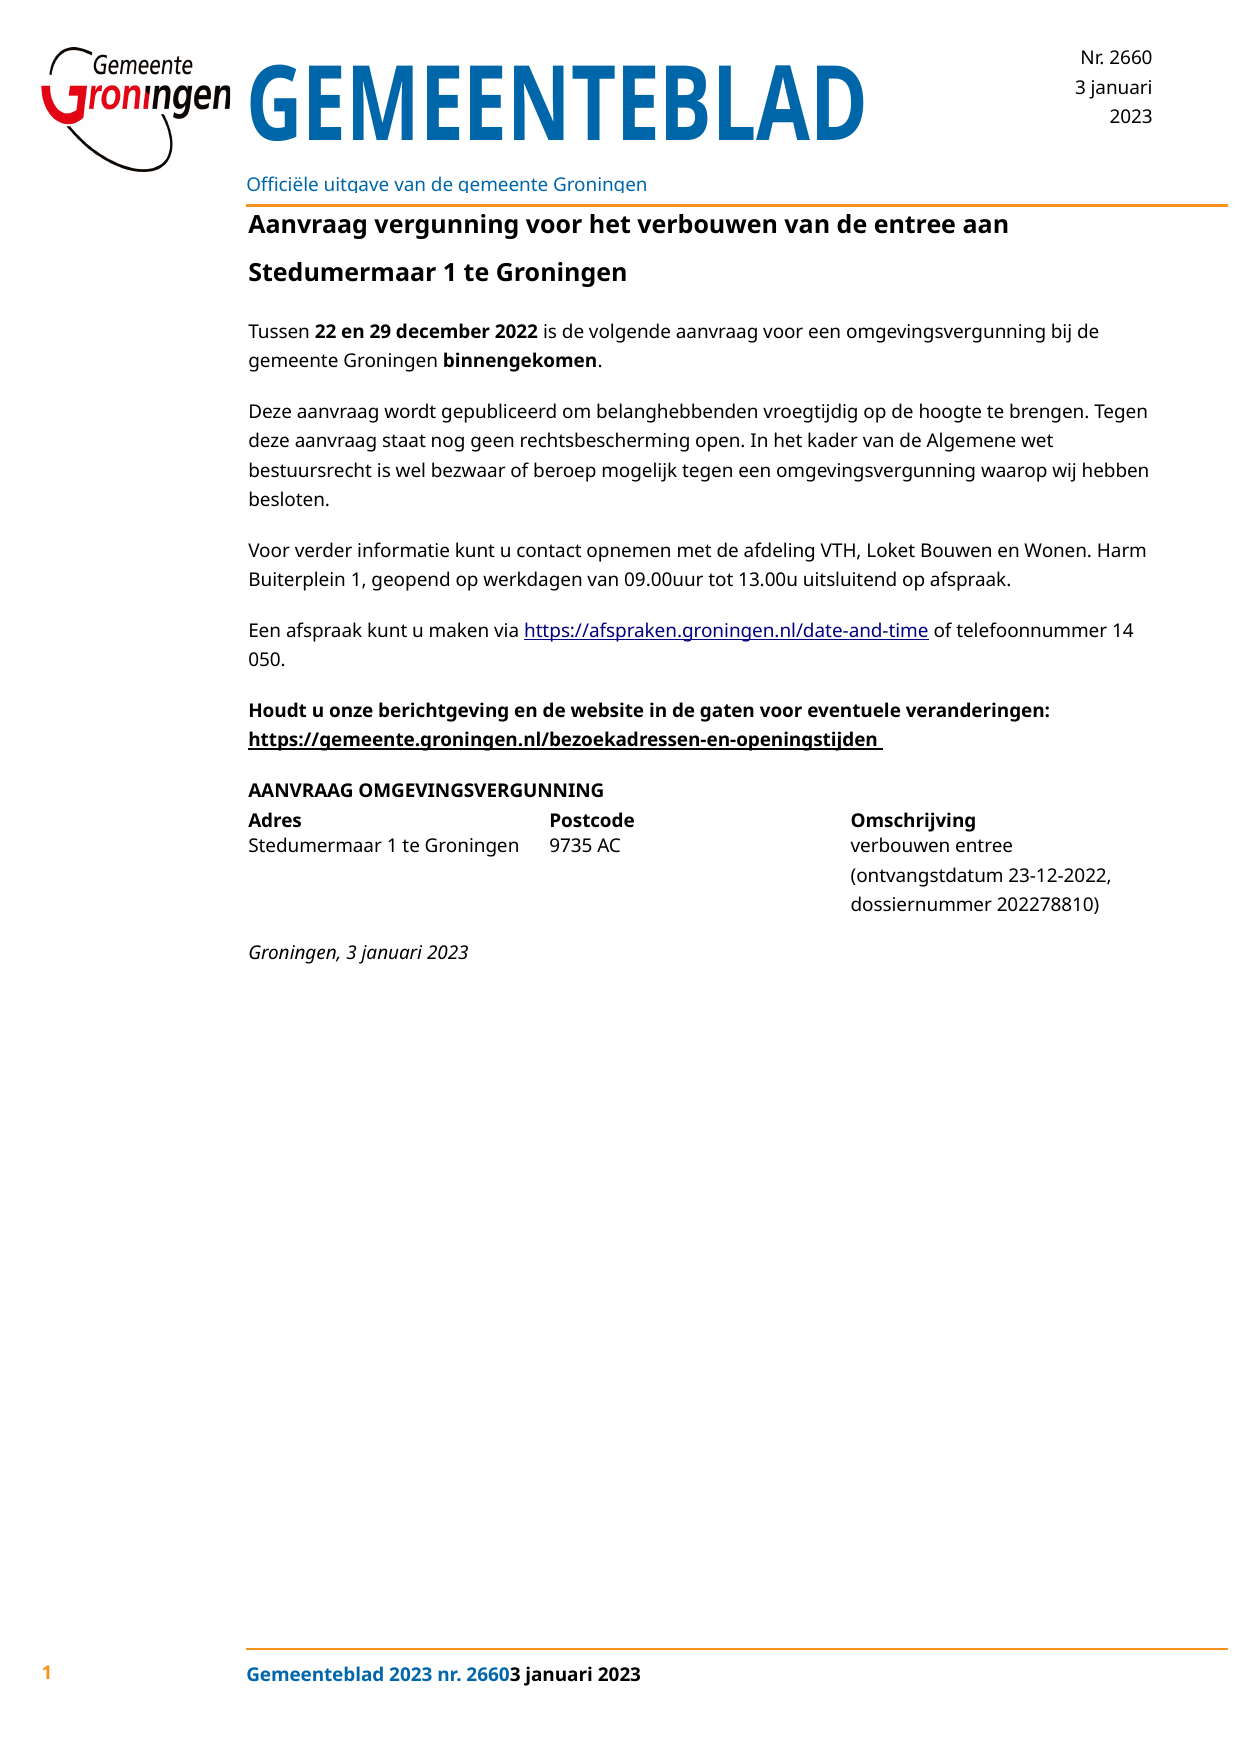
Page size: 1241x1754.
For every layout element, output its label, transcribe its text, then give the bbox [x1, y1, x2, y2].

table_header Omschrijving [850, 807, 1152, 832]
text Tussen 22 en 29 december 2022 is de volgende aanvraag voor een omgevingsvergunning bij de gemeente Groningen binnengekomen. [248, 318, 1152, 373]
text Deze aanvraag wordt gepubliceerd om belanghebbenden vroegtijdig op de hoogte te brengen. Tegen deze aanvraag staat nog geen rechtsbescherming open. In het kader van de Algemene wet bestuursrecht is wel bezwaar of beroep mogelijk tegen een omgevingsvergunning waarop wij hebben besloten. [248, 398, 1152, 512]
text Groningen, 3 januari 2023 [248, 939, 1152, 964]
picture [41, 47, 231, 172]
table_cell Stedumermaar 1 te Groningen [248, 833, 549, 917]
table_cell verbouwen entree (ontvangstdatum 23-12-2022, dossiernummer 202278810) [850, 833, 1152, 917]
table_header Postcode [549, 807, 850, 832]
text Houdt u onze berichtgeving en de website in de gaten voor eventuele veranderingen: https://gemeente.groningen.nl/bezoekadressen-en-openingstijden [248, 697, 1152, 752]
text Aanvraag vergunning voor het verbouwen van de entree aan Stedumermaar 1 te Groningen [248, 207, 1152, 288]
text Voor verder informatie kunt u contact opnemen met de afdeling VTH, Loket Bouwen en Wonen. Harm Buiterplein 1, geopend op werkdagen van 09.00uur tot 13.00u uitsluitend op afspraak. [248, 537, 1152, 592]
text Een afspraak kunt u maken via https://afspraken.groningen.nl/date-and-time of telefoonnummer 14 050. [248, 617, 1152, 672]
table_header Adres [248, 807, 549, 832]
table_cell 9735 AC [549, 833, 850, 917]
text AANVRAAG OMGEVINGSVERGUNNING [248, 777, 1152, 803]
